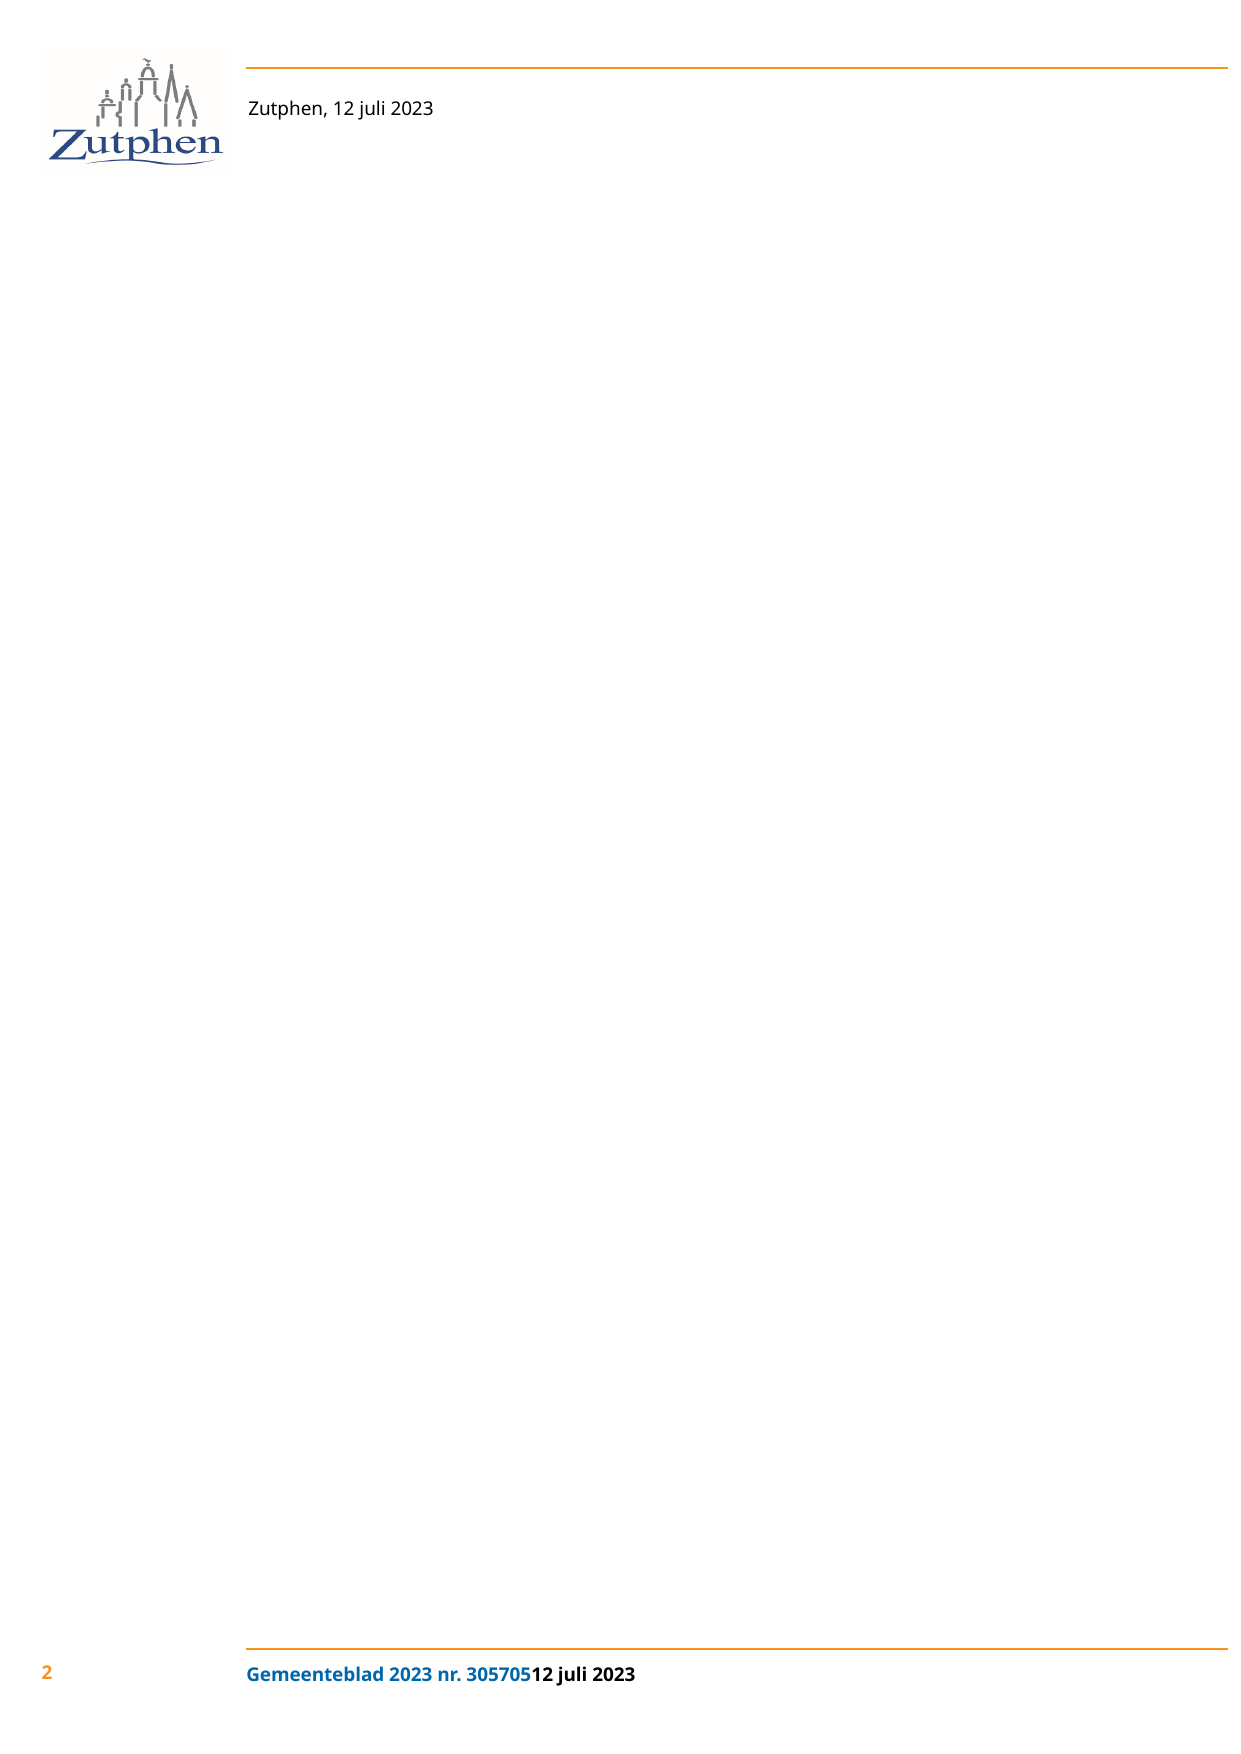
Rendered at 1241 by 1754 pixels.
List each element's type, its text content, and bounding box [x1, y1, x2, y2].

picture [41, 47, 231, 172]
text Zutphen, 12 juli 2023 [248, 95, 1152, 121]
